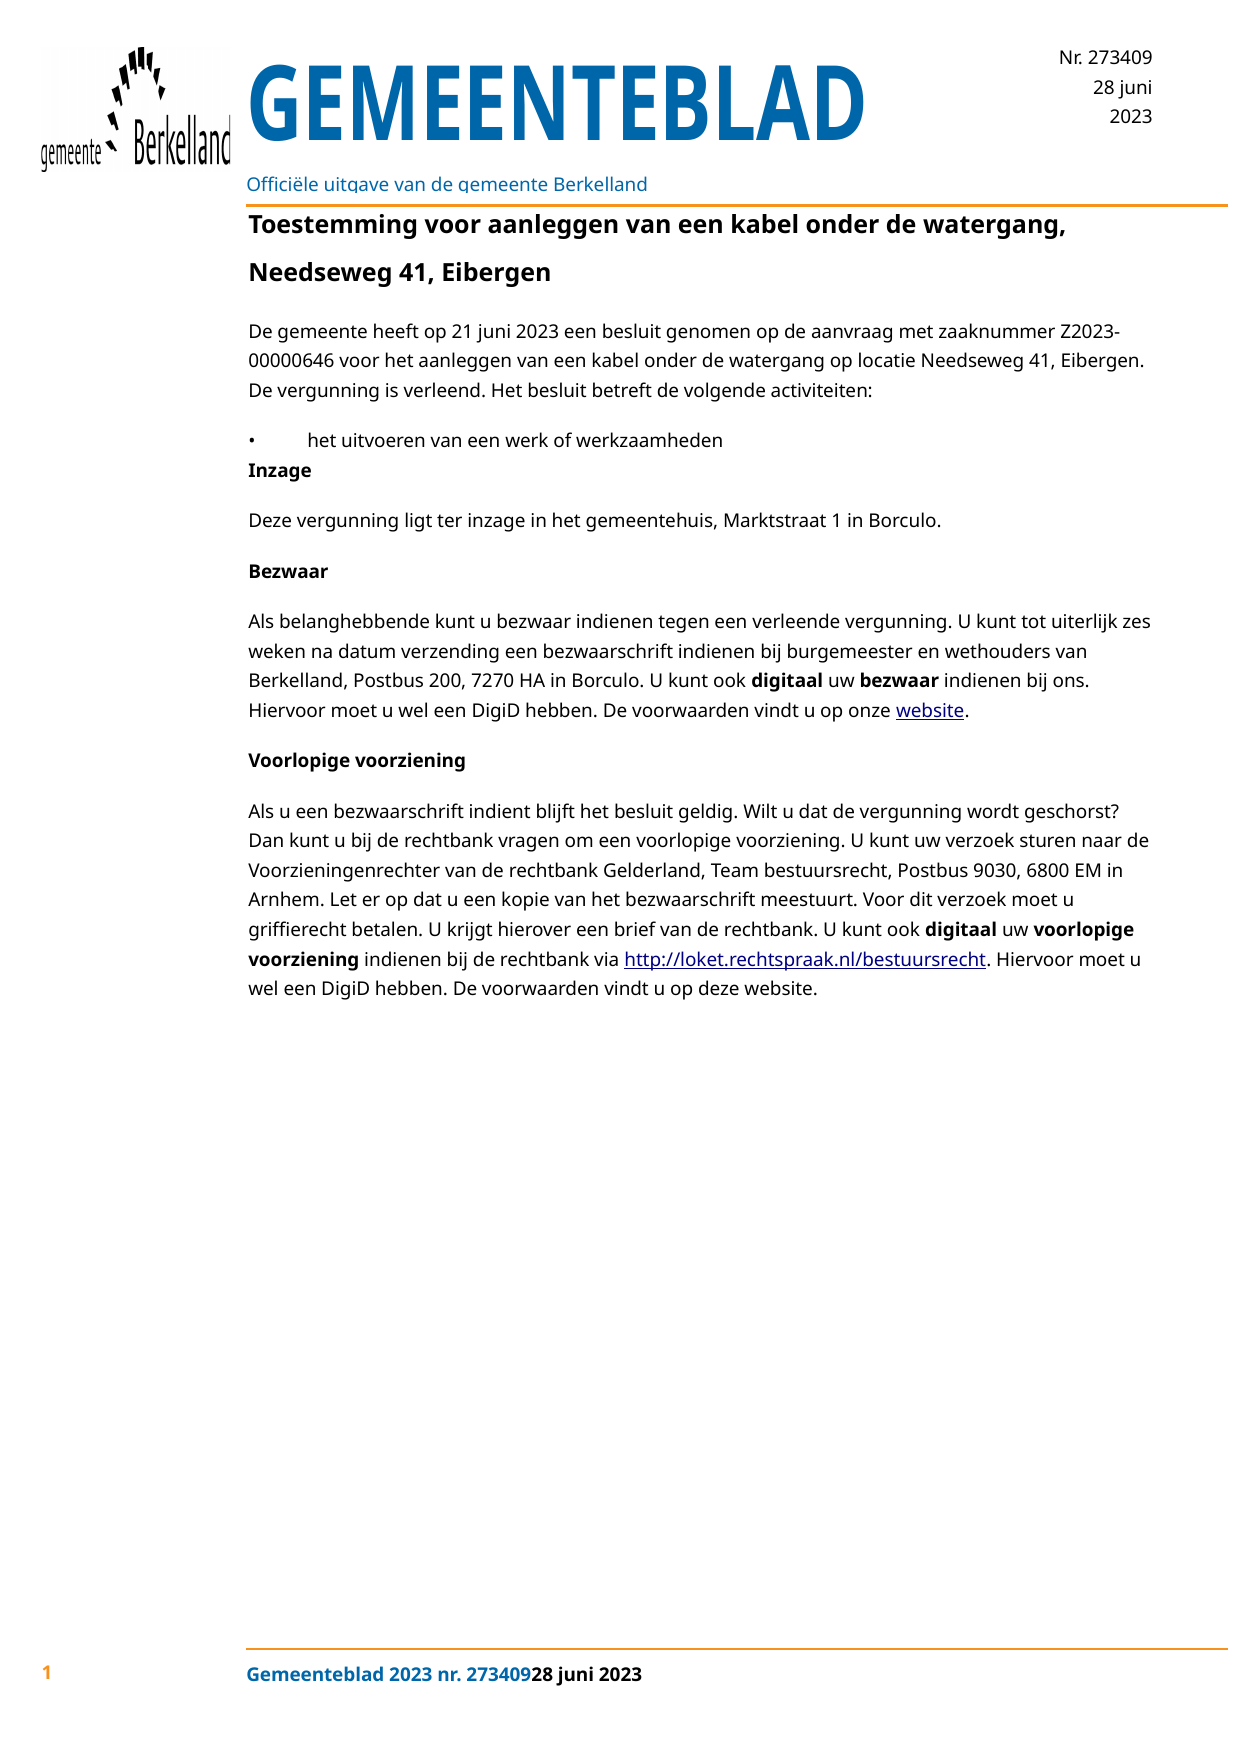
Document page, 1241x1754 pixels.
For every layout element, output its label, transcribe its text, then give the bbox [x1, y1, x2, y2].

text Bezwaar [248, 558, 1152, 584]
text Deze vergunning ligt ter inzage in het gemeentehuis, Marktstraat 1 in Borculo. [248, 507, 1152, 533]
list het uitvoeren van een werk of werkzaamheden [248, 427, 1152, 453]
text Voorlopige voorziening [248, 747, 1152, 773]
picture [41, 47, 231, 172]
text Inzage [248, 457, 1152, 483]
text De gemeente heeft op 21 juni 2023 een besluit genomen op de aanvraag met zaaknummer Z2023-00000646 voor het aanleggen van een kabel onder de watergang op locatie Needseweg 41, Eibergen. De vergunning is verleend. Het besluit betreft de volgende activiteiten: [248, 318, 1152, 403]
text Toestemming voor aanleggen van een kabel onder de watergang, Needseweg 41, Eibergen [248, 207, 1152, 288]
text Als belanghebbende kunt u bezwaar indienen tegen een verleende vergunning. U kunt tot uiterlijk zes weken na datum verzending een bezwaarschrift indienen bij burgemeester en wethouders van Berkelland, Postbus 200, 7270 HA in Borculo. U kunt ook digitaal uw bezwaar indienen bij ons. Hiervoor moet u wel een DigiD hebben. De voorwaarden vindt u op onze website. [248, 608, 1152, 723]
text Als u een bezwaarschrift indient blijft het besluit geldig. Wilt u dat de vergunning wordt geschorst? Dan kunt u bij de rechtbank vragen om een voorlopige voorziening. U kunt uw verzoek sturen naar de Voorzieningenrechter van de rechtbank Gelderland, Team bestuursrecht, Postbus 9030, 6800 EM in Arnhem. Let er op dat u een kopie van het bezwaarschrift meestuurt. Voor dit verzoek moet u griffierecht betalen. U krijgt hierover een brief van de rechtbank. U kunt ook digitaal uw voorlopige voorziening indienen bij de rechtbank via http://loket.rechtspraak.nl/bestuursrecht. Hiervoor moet u wel een DigiD hebben. De voorwaarden vindt u op deze website. [248, 798, 1152, 1001]
